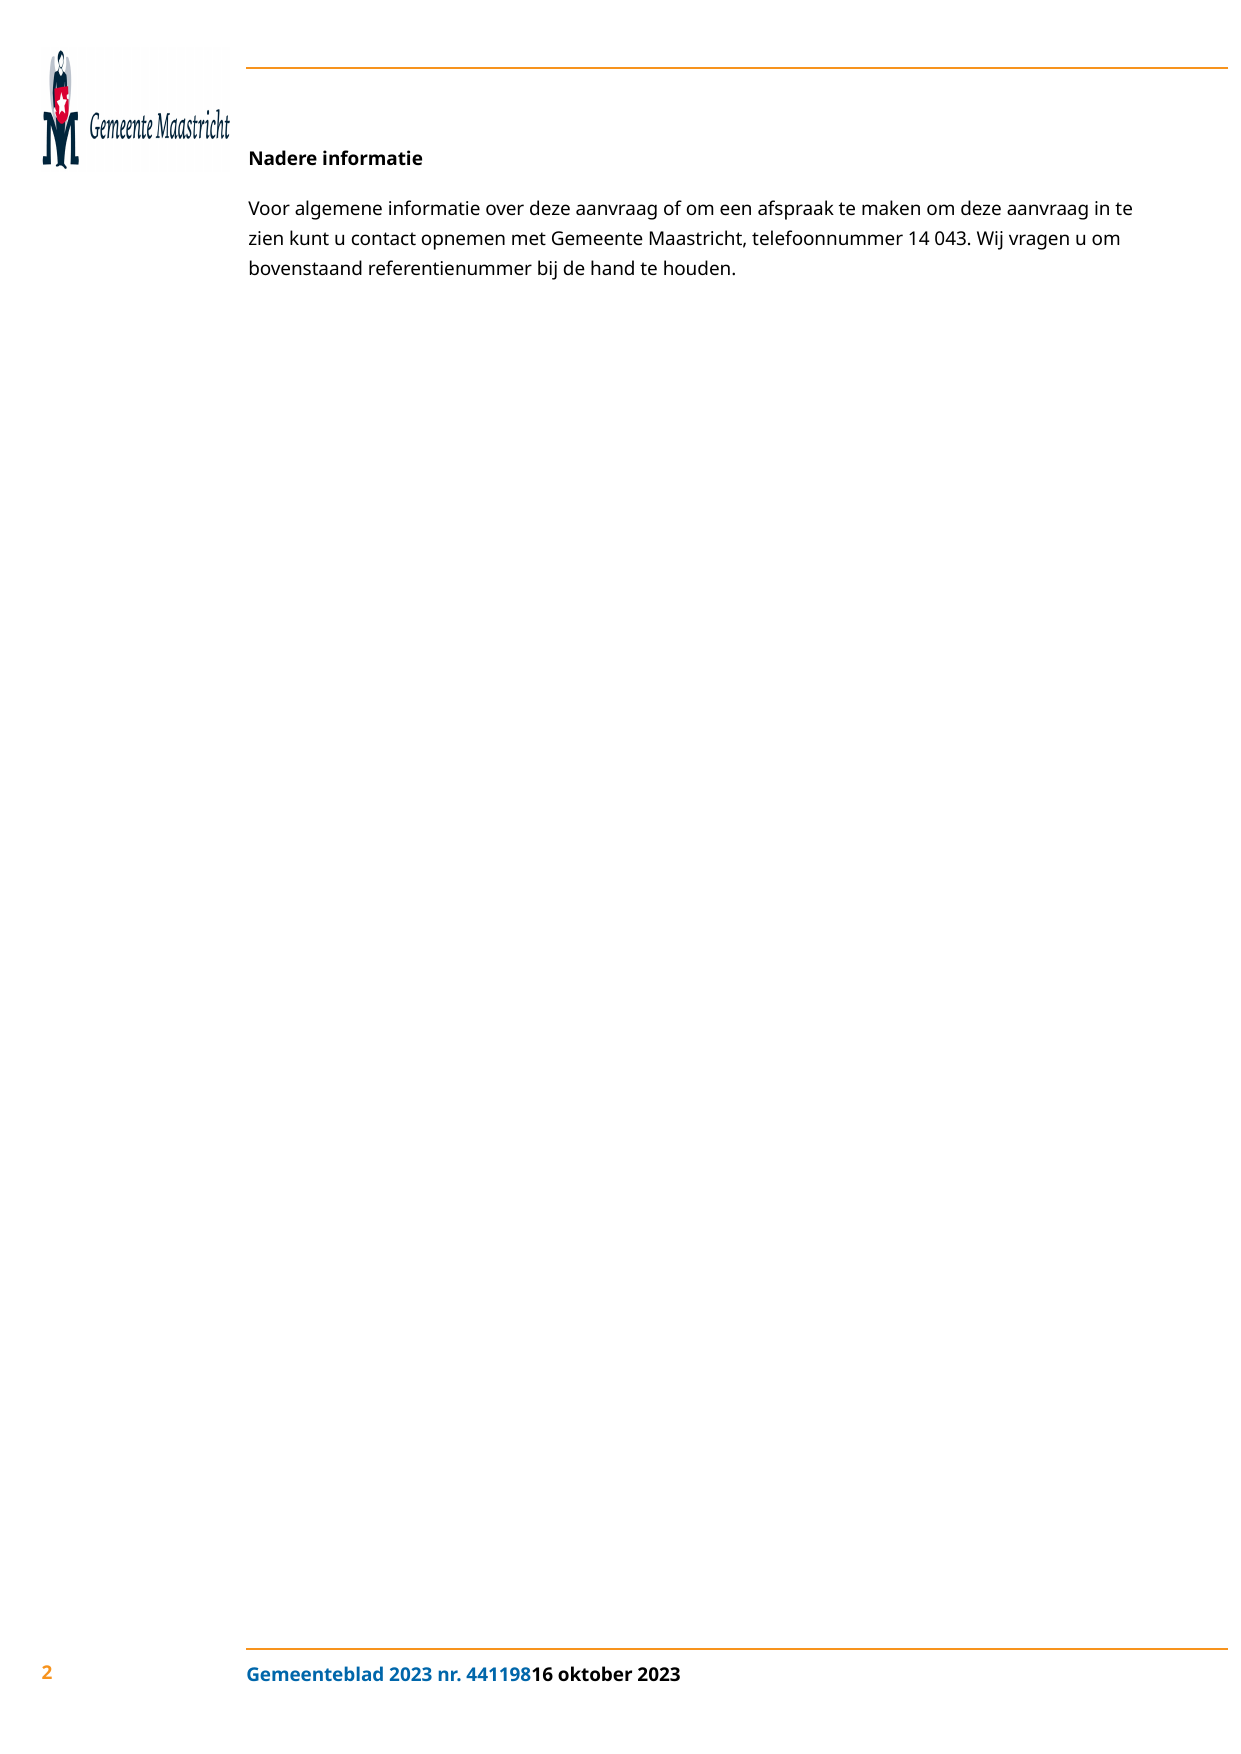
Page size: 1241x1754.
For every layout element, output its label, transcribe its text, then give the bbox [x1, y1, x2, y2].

text Voor algemene informatie over deze aanvraag of om een afspraak te maken om deze aanvraag in te zien kunt u contact opnemen met Gemeente Maastricht, telefoonnummer 14 043. Wij vragen u om bovenstaand referentienummer bij de hand te houden. [248, 196, 1152, 281]
picture [41, 47, 231, 172]
text Nadere informatie [248, 145, 1152, 171]
